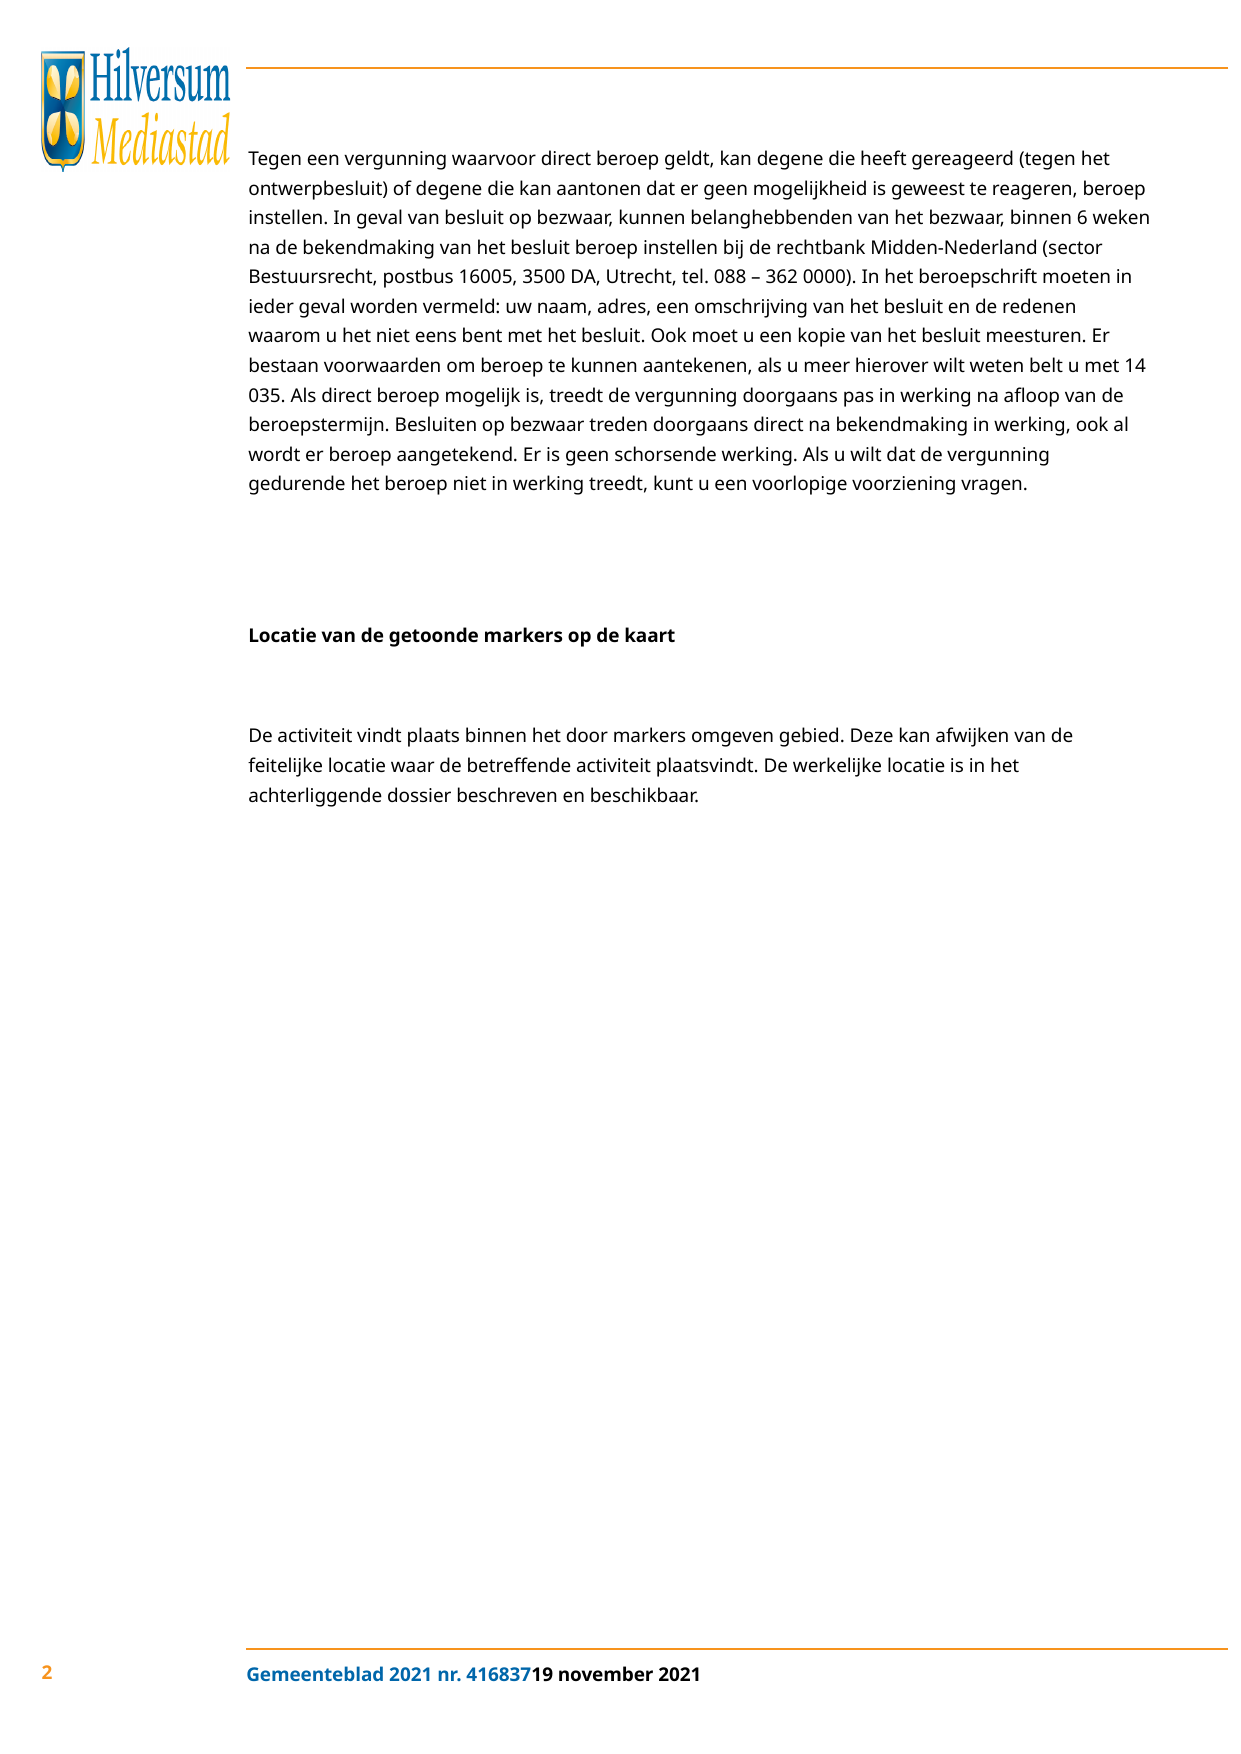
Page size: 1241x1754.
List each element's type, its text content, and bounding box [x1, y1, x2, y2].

picture [41, 47, 231, 172]
text De activiteit vindt plaats binnen het door markers omgeven gebied. Deze kan afwijken van de feitelijke locatie waar de betreffende activiteit plaatsvindt. De werkelijke locatie is in het achterliggende dossier beschreven en beschikbaar. [248, 723, 1152, 808]
text Locatie van de getoonde markers op de kaart [248, 622, 1152, 648]
text Tegen een vergunning waarvoor direct beroep geldt, kan degene die heeft gereageerd (tegen het ontwerpbesluit) of degene die kan aantonen dat er geen mogelijkheid is geweest te reageren, beroep instellen. In geval van besluit op bezwaar, kunnen belanghebbenden van het bezwaar, binnen 6 weken na de bekendmaking van het besluit beroep instellen bij de rechtbank Midden-Nederland (sector Bestuursrecht, postbus 16005, 3500 DA, Utrecht, tel. 088 – 362 0000). In het beroepschrift moeten in ieder geval worden vermeld: uw naam, adres, een omschrijving van het besluit en de redenen waarom u het niet eens bent met het besluit. Ook moet u een kopie van het besluit meesturen. Er bestaan voorwaarden om beroep te kunnen aantekenen, als u meer hierover wilt weten belt u met 14 035. Als direct beroep mogelijk is, treedt de vergunning doorgaans pas in werking na afloop van de beroepstermijn. Besluiten op bezwaar treden doorgaans direct na bekendmaking in werking, ook al wordt er beroep aangetekend. Er is geen schorsende werking. Als u wilt dat de vergunning gedurende het beroep niet in werking treedt, kunt u een voorlopige voorziening vragen. [248, 145, 1152, 496]
